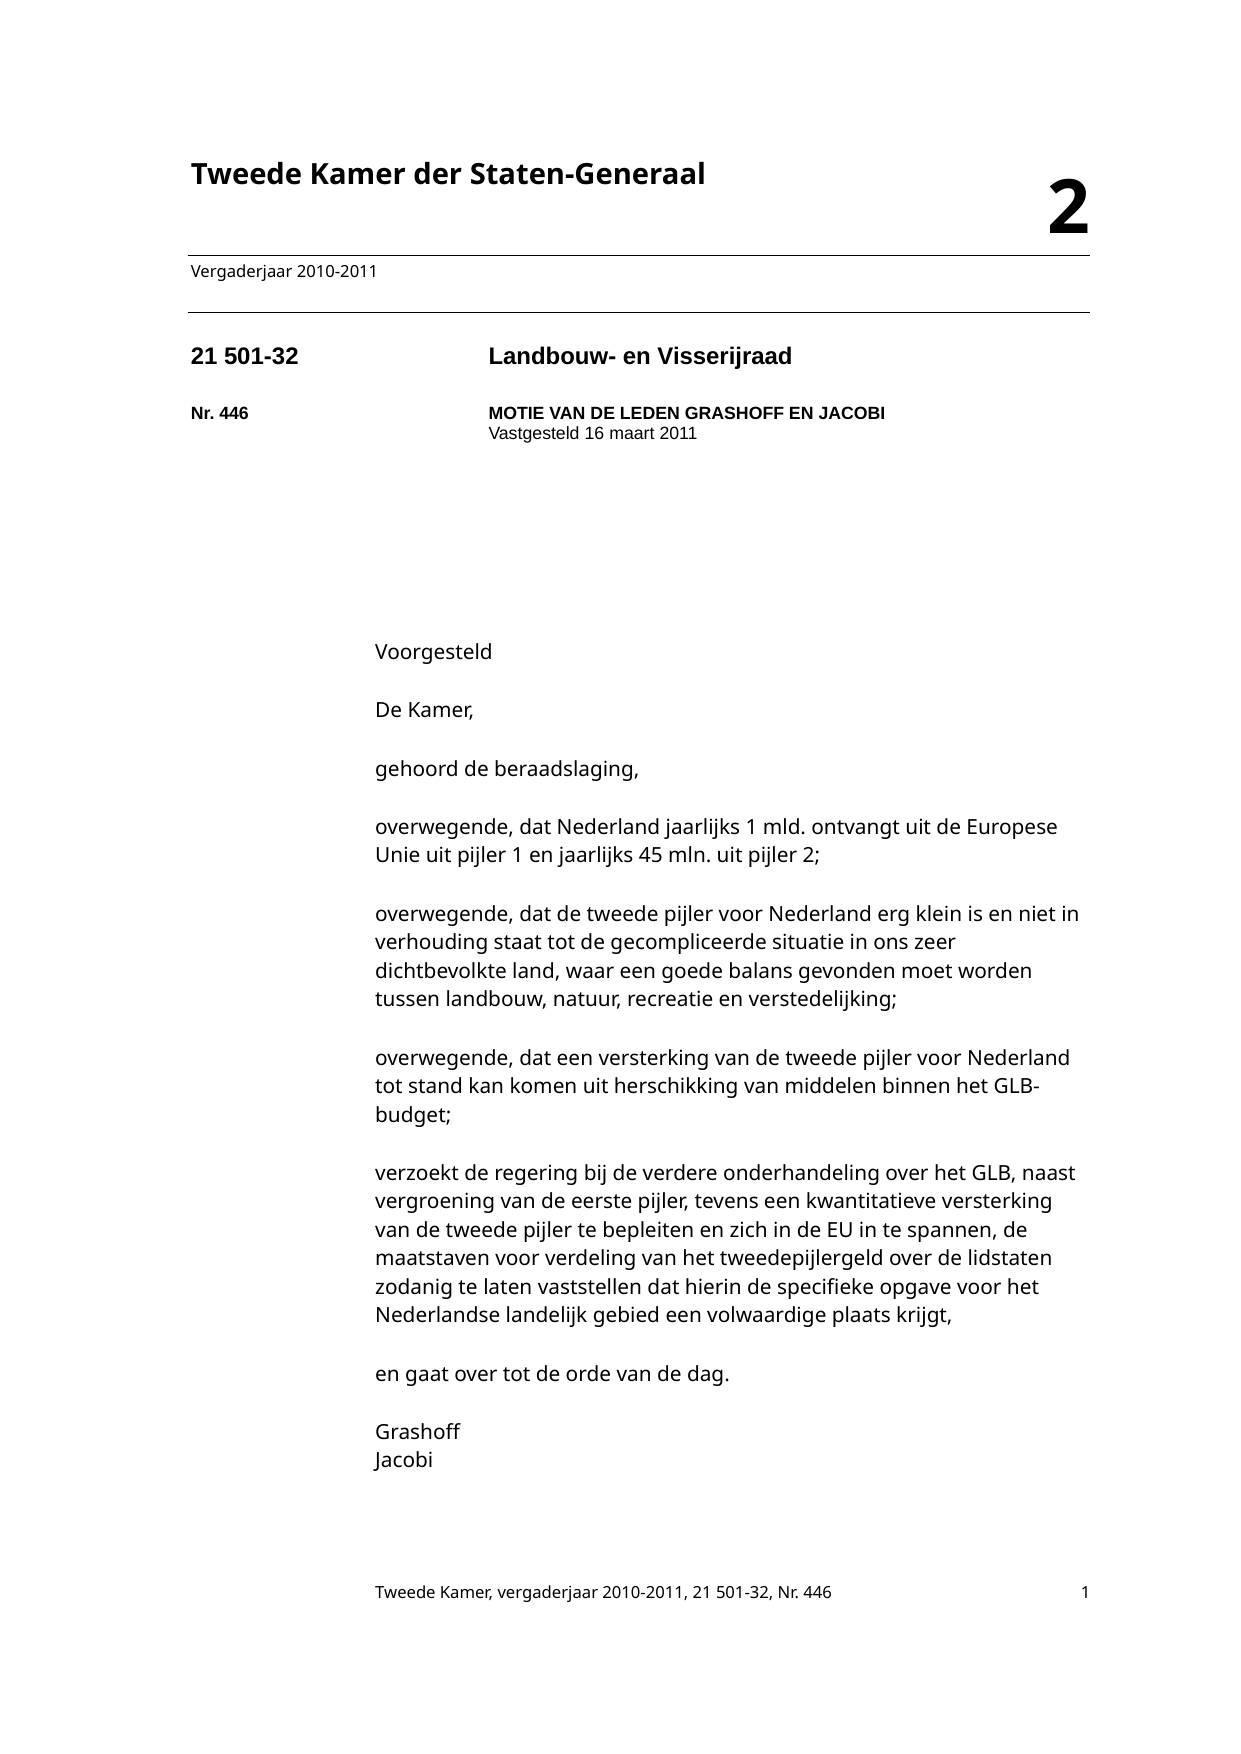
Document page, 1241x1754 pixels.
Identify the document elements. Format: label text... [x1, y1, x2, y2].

table_header 2 [910, 150, 1090, 255]
table_cell MOTIE VAN DE LEDEN GRASHOFF EN JACOBI Vastgesteld 16 maart 2011 [485, 399, 1090, 518]
table_cell 21 501-32 [188, 339, 485, 399]
text Voorgesteld [375, 637, 1090, 665]
table_cell Landbouw- en Visserijraad [485, 339, 1090, 399]
table_cell [188, 313, 485, 339]
text Grashoff [375, 1417, 1090, 1446]
table_cell Nr. 446 [188, 399, 485, 518]
text verzoekt de regering bij de verdere onderhandeling over het GLB, naast vergroening van de eerste pijler, tevens een kwantitatieve versterking van de tweede pijler te bepleiten en zich in de EU in te spannen, de maatstaven voor verdeling van het tweedepijlergeld over de lidstaten zodanig te laten vaststellen dat hierin de specifieke opgave voor het Nederlandse landelijk gebied een volwaardige plaats krijgt, [375, 1158, 1090, 1329]
text overwegende, dat een versterking van de tweede pijler voor Nederland tot stand kan komen uit herschikking van middelen binnen het GLB-budget; [375, 1043, 1090, 1128]
table_cell Vergaderjaar 2010-2011 [188, 256, 485, 312]
table_cell [485, 256, 1090, 312]
text Jacobi [375, 1446, 1090, 1474]
text overwegende, dat Nederland jaarlijks 1 mld. ontvangt uit de Europese Unie uit pijler 1 en jaarlijks 45 mln. uit pijler 2; [375, 812, 1090, 869]
table_header Tweede Kamer der Staten-Generaal [188, 150, 909, 255]
text overwegende, dat de tweede pijler voor Nederland erg klein is en niet in verhouding staat tot de gecompliceerde situatie in ons zeer dichtbevolkte land, waar een goede balans gevonden moet worden tussen landbouw, natuur, recreatie en verstedelijking; [375, 899, 1090, 1013]
text gehoord de beraadslaging, [375, 754, 1090, 782]
text De Kamer, [375, 695, 1090, 724]
table_cell [485, 313, 1090, 339]
text en gaat over tot de orde van de dag. [375, 1359, 1090, 1387]
